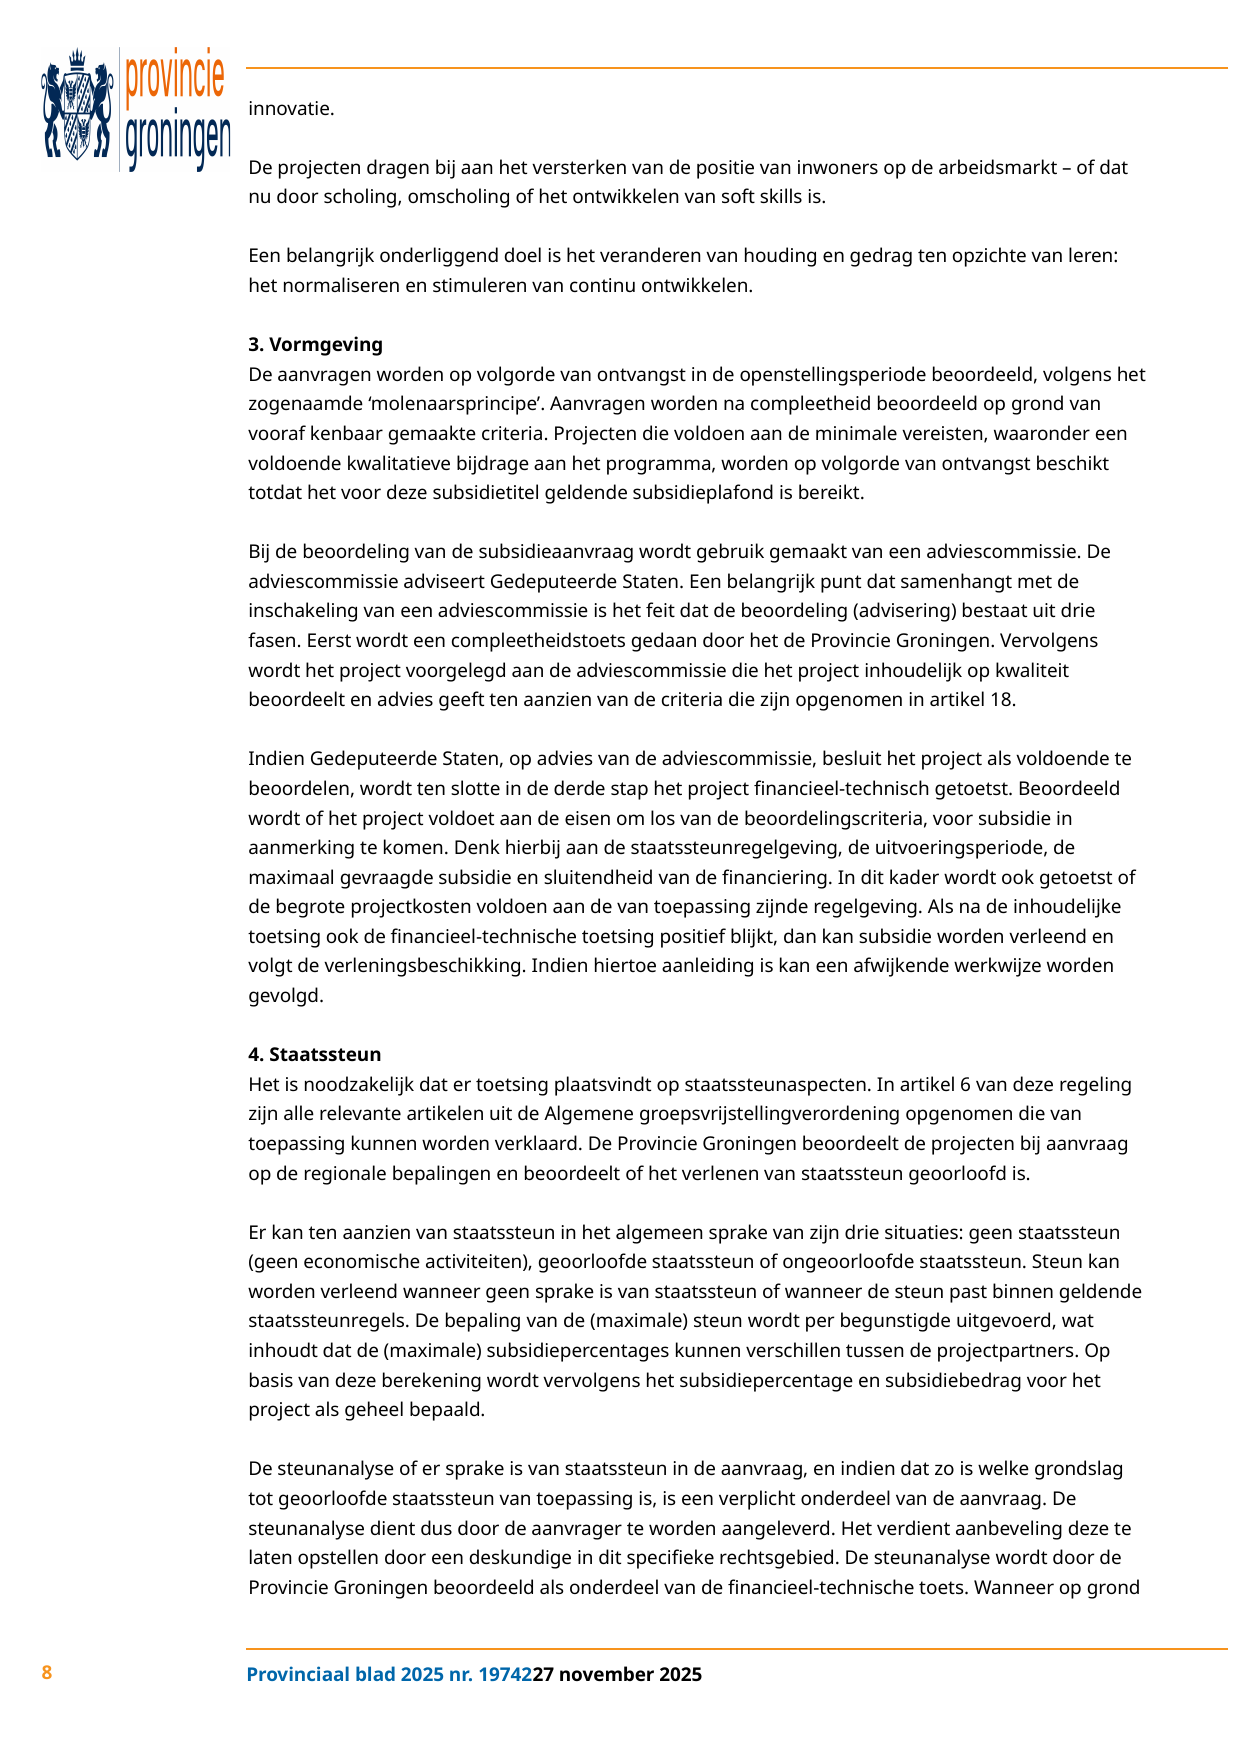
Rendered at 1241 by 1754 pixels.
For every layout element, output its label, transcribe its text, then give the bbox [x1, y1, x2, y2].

text Bij de beoordeling van de subsidieaanvraag wordt gebruik gemaakt van een adviescommissie. De adviescommissie adviseert Gedeputeerde Staten. Een belangrijk punt dat samenhangt met de inschakeling van een adviescommissie is het feit dat de beoordeling (advisering) bestaat uit drie fasen. Eerst wordt een compleetheidstoets gedaan door het de Provincie Groningen. Vervolgens wordt het project voorgelegd aan de adviescommissie die het project inhoudelijk op kwaliteit beoordeelt en advies geeft ten aanzien van de criteria die zijn opgenomen in artikel 18. [248, 538, 1152, 712]
text 3. Vormgeving [248, 331, 1152, 357]
text innovatie. [248, 95, 1152, 121]
text De projecten dragen bij aan het versterken van de positie van inwoners op de arbeidsmarkt – of dat nu door scholing, omscholing of het ontwikkelen van soft skills is. [248, 154, 1152, 209]
picture [41, 47, 231, 172]
text Een belangrijk onderliggend doel is het veranderen van houding en gedrag ten opzichte van leren: het normaliseren en stimuleren van continu ontwikkelen. [248, 243, 1152, 298]
text Het is noodzakelijk dat er toetsing plaatsvindt op staatssteunaspecten. In artikel 6 van deze regeling zijn alle relevante artikelen uit de Algemene groepsvrijstellingverordening opgenomen die van toepassing kunnen worden verklaard. De Provincie Groningen beoordeelt de projecten bij aanvraag op de regionale bepalingen en beoordeelt of het verlenen van staatssteun geoorloofd is. [248, 1071, 1152, 1186]
text 4. Staatssteun [248, 1041, 1152, 1067]
text Indien Gedeputeerde Staten, op advies van de adviescommissie, besluit het project als voldoende te beoordelen, wordt ten slotte in de derde stap het project financieel-technisch getoetst. Beoordeeld wordt of het project voldoet aan de eisen om los van de beoordelingscriteria, voor subsidie in aanmerking te komen. Denk hierbij aan de staatssteunregelgeving, de uitvoeringsperiode, de maximaal gevraagde subsidie en sluitendheid van de financiering. In dit kader wordt ook getoetst of de begrote projectkosten voldoen aan de van toepassing zijnde regelgeving. Als na de inhoudelijke toetsing ook de financieel-technische toetsing positief blijkt, dan kan subsidie worden verleend en volgt de verleningsbeschikking. Indien hiertoe aanleiding is kan een afwijkende werkwijze worden gevolgd. [248, 746, 1152, 1008]
text De steunanalyse of er sprake is van staatssteun in de aanvraag, en indien dat zo is welke grondslag tot geoorloofde staatssteun van toepassing is, is een verplicht onderdeel van de aanvraag. De steunanalyse dient dus door de aanvrager te worden aangeleverd. Het verdient aanbeveling deze te laten opstellen door een deskundige in dit specifieke rechtsgebied. De steunanalyse wordt door de Provincie Groningen beoordeeld als onderdeel van de financieel-technische toets. Wanneer op grond [248, 1456, 1152, 1600]
text De aanvragen worden op volgorde van ontvangst in de openstellingsperiode beoordeeld, volgens het zogenaamde ‘molenaarsprincipe’. Aanvragen worden na compleetheid beoordeeld op grond van vooraf kenbaar gemaakte criteria. Projecten die voldoen aan de minimale vereisten, waaronder een voldoende kwalitatieve bijdrage aan het programma, worden op volgorde van ontvangst beschikt totdat het voor deze subsidietitel geldende subsidieplafond is bereikt. [248, 361, 1152, 505]
text Er kan ten aanzien van staatssteun in het algemeen sprake van zijn drie situaties: geen staatssteun (geen economische activiteiten), geoorloofde staatssteun of ongeoorloofde staatssteun. Steun kan worden verleend wanneer geen sprake is van staatssteun of wanneer de steun past binnen geldende staatssteunregels. De bepaling van de (maximale) steun wordt per begunstigde uitgevoerd, wat inhoudt dat de (maximale) subsidiepercentages kunnen verschillen tussen de projectpartners. Op basis van deze berekening wordt vervolgens het subsidiepercentage en subsidiebedrag voor het project als geheel bepaald. [248, 1219, 1152, 1422]
